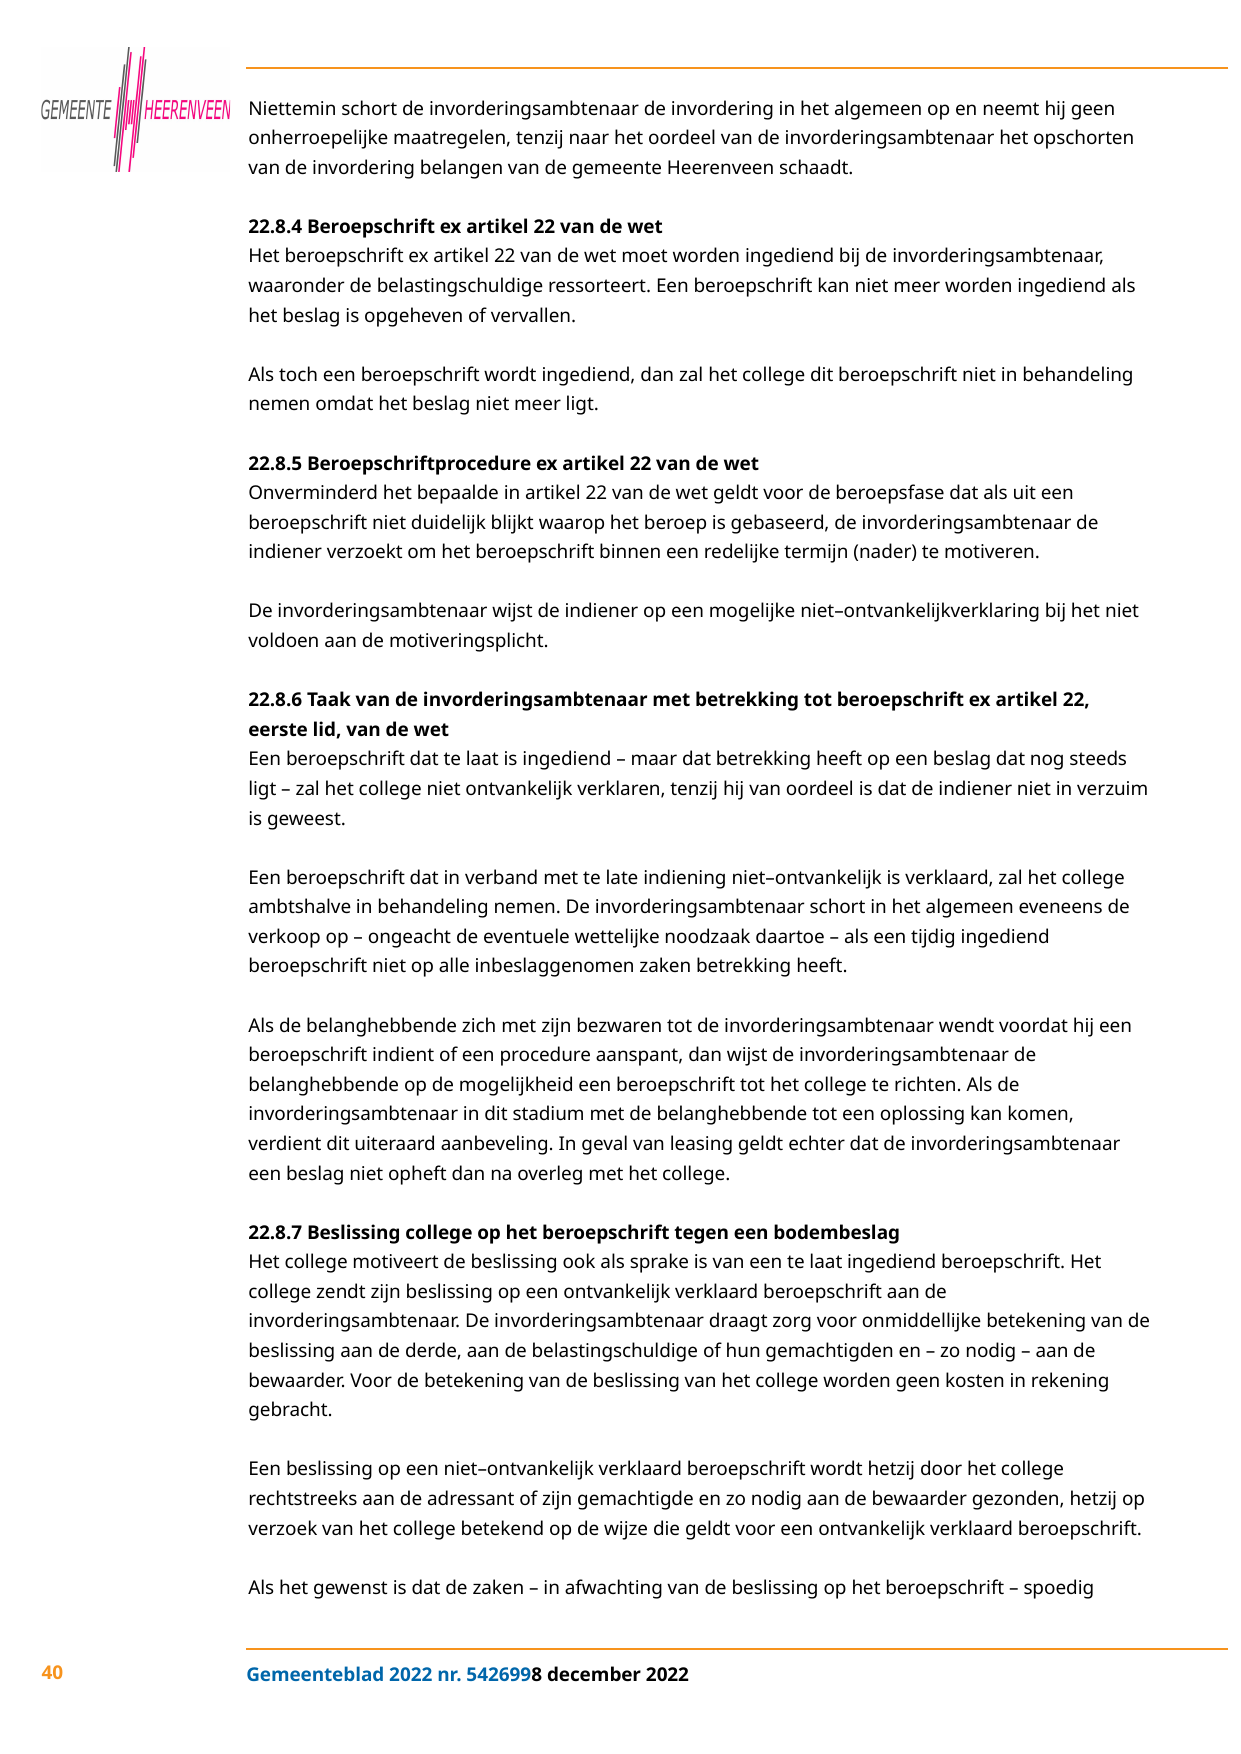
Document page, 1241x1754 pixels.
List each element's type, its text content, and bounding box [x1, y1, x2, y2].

text Een beslissing op een niet–ontvankelijk verklaard beroepschrift wordt hetzij door het college rechtstreeks aan de adressant of zijn gemachtigde en zo nodig aan de bewaarder gezonden, hetzij op verzoek van het college betekend op de wijze die geldt voor een ontvankelijk verklaard beroepschrift. [248, 1456, 1152, 1541]
text Als toch een beroepschrift wordt ingediend, dan zal het college dit beroepschrift niet in behandeling nemen omdat het beslag niet meer ligt. [248, 361, 1152, 416]
text 22.8.4 Beroepschrift ex artikel 22 van de wet [248, 213, 1152, 239]
text 22.8.5 Beroepschriftprocedure ex artikel 22 van de wet [248, 450, 1152, 476]
text Het college motiveert de beslissing ook als sprake is van een te laat ingediend beroepschrift. Het college zendt zijn beslissing op een ontvankelijk verklaard beroepschrift aan de invorderingsambtenaar. De invorderingsambtenaar draagt zorg voor onmiddellijke betekening van de beslissing aan de derde, aan de belastingschuldige of hun gemachtigden en – zo nodig – aan de bewaarder. Voor de betekening van de beslissing van het college worden geen kosten in rekening gebracht. [248, 1248, 1152, 1422]
picture [41, 47, 231, 172]
text Als de belanghebbende zich met zijn bezwaren tot de invorderingsambtenaar wendt voordat hij een beroepschrift indient of een procedure aanspant, dan wijst de invorderingsambtenaar de belanghebbende op de mogelijkheid een beroepschrift tot het college te richten. Als de invorderingsambtenaar in dit stadium met de belanghebbende tot een oplossing kan komen, verdient dit uiteraard aanbeveling. In geval van leasing geldt echter dat de invorderingsambtenaar een beslag niet opheft dan na overleg met het college. [248, 1012, 1152, 1186]
text Als het gewenst is dat de zaken – in afwachting van de beslissing op het beroepschrift – spoedig [248, 1574, 1152, 1600]
text Het beroepschrift ex artikel 22 van de wet moet worden ingediend bij de invorderingsambtenaar, waaronder de belastingschuldige ressorteert. Een beroepschrift kan niet meer worden ingediend als het beslag is opgeheven of vervallen. [248, 243, 1152, 328]
text Een beroepschrift dat te laat is ingediend – maar dat betrekking heeft op een beslag dat nog steeds ligt – zal het college niet ontvankelijk verklaren, tenzij hij van oordeel is dat de indiener niet in verzuim is geweest. [248, 746, 1152, 831]
text Onverminderd het bepaalde in artikel 22 van de wet geldt voor de beroepsfase dat als uit een beroepschrift niet duidelijk blijkt waarop het beroep is gebaseerd, de invorderingsambtenaar de indiener verzoekt om het beroepschrift binnen een redelijke termijn (nader) te motiveren. [248, 479, 1152, 564]
text De invorderingsambtenaar wijst de indiener op een mogelijke niet–ontvankelijkverklaring bij het niet voldoen aan de motiveringsplicht. [248, 598, 1152, 653]
text 22.8.7 Beslissing college op het beroepschrift tegen een bodembeslag [248, 1219, 1152, 1245]
text Een beroepschrift dat in verband met te late indiening niet–ontvankelijk is verklaard, zal het college ambtshalve in behandeling nemen. De invorderingsambtenaar schort in het algemeen eveneens de verkoop op – ongeacht de eventuele wettelijke noodzaak daartoe – als een tijdig ingediend beroepschrift niet op alle inbeslaggenomen zaken betrekking heeft. [248, 864, 1152, 978]
text Niettemin schort de invorderingsambtenaar de invordering in het algemeen op en neemt hij geen onherroepelijke maatregelen, tenzij naar het oordeel van de invorderingsambtenaar het opschorten van de invordering belangen van de gemeente Heerenveen schaadt. [248, 95, 1152, 180]
text 22.8.6 Taak van de invorderingsambtenaar met betrekking tot beroepschrift ex artikel 22, eerste lid, van de wet [248, 686, 1152, 742]
